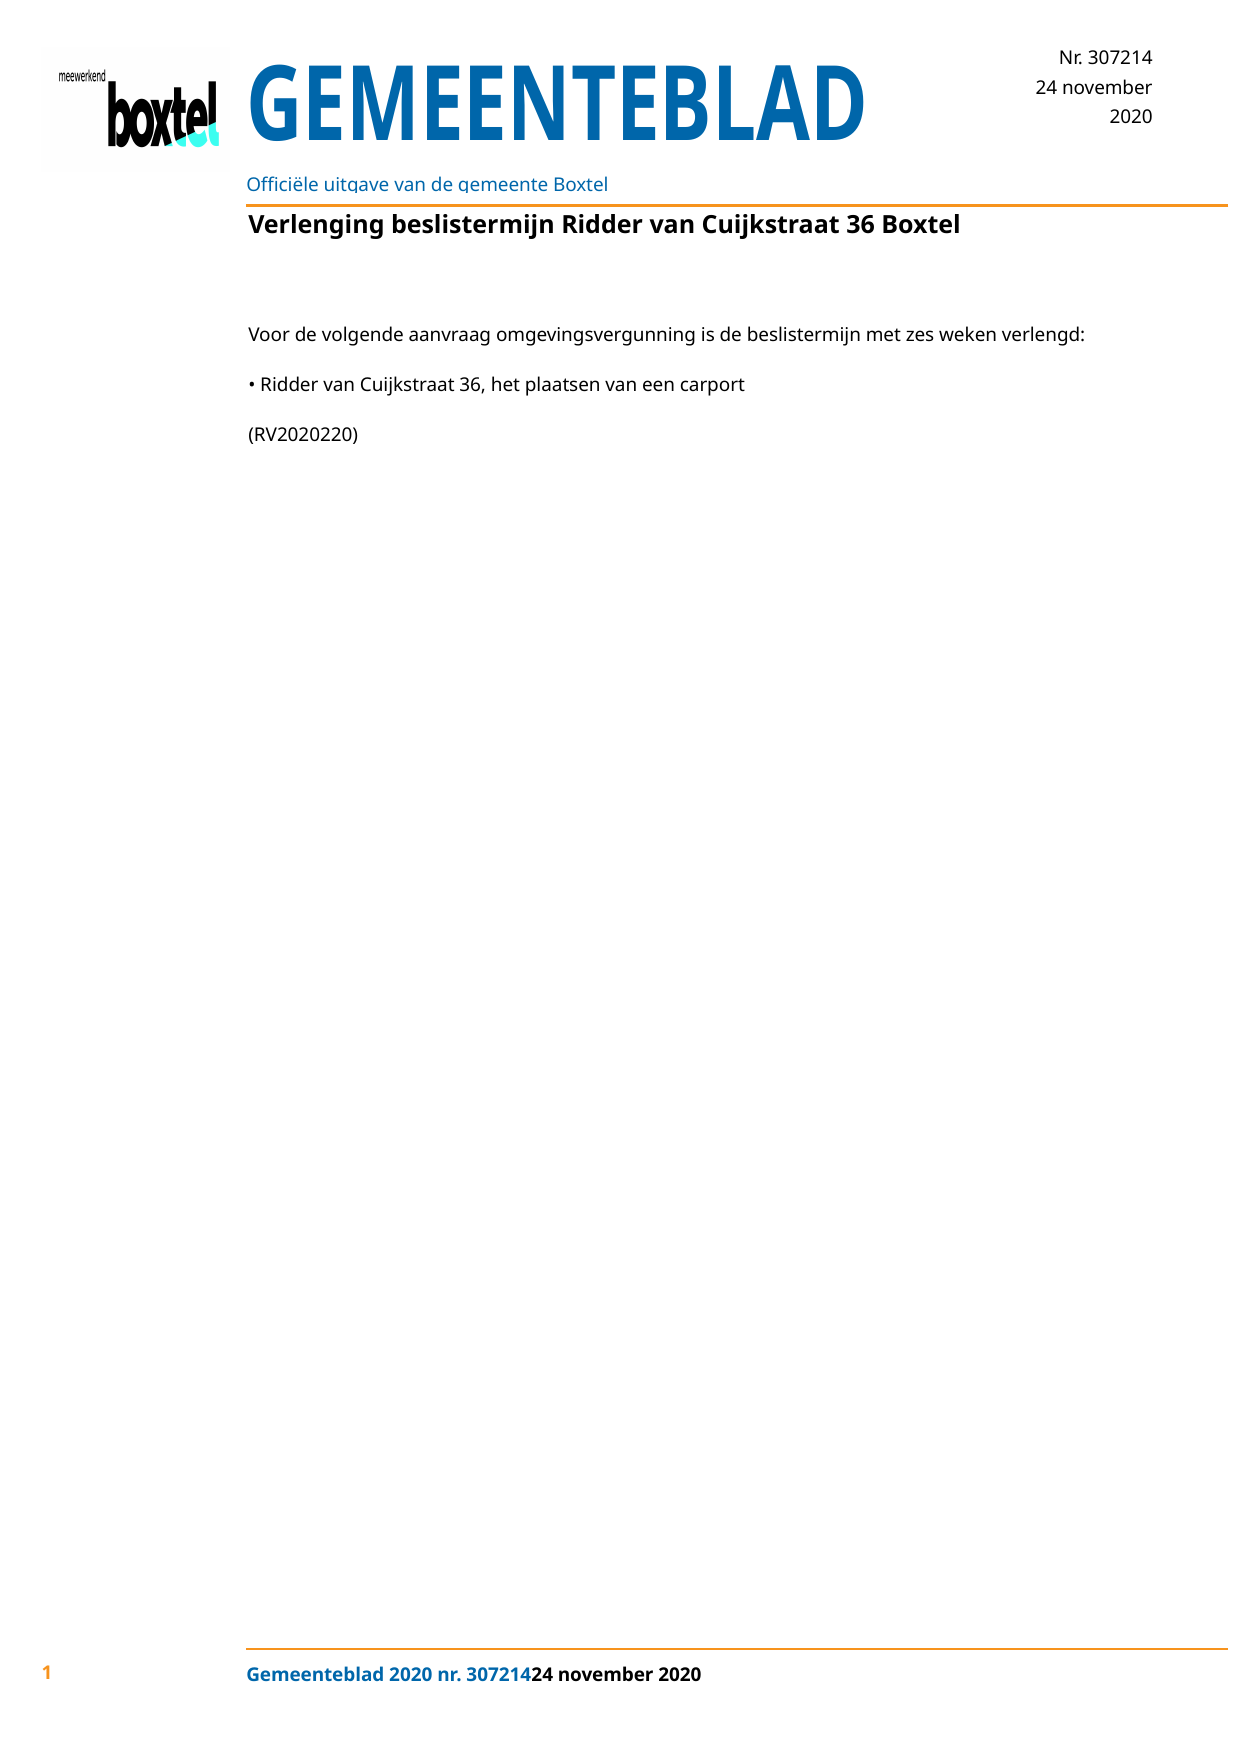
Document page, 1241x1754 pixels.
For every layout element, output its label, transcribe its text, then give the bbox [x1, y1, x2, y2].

text Voor de volgende aanvraag omgevingsvergunning is de beslistermijn met zes weken verlengd: [248, 321, 1152, 346]
text • Ridder van Cuijkstraat 36, het plaatsen van een carport [248, 371, 1152, 397]
picture [41, 47, 231, 172]
text Verlenging beslistermijn Ridder van Cuijkstraat 36 Boxtel [248, 207, 1152, 241]
text (RV2020220) [248, 422, 1152, 447]
